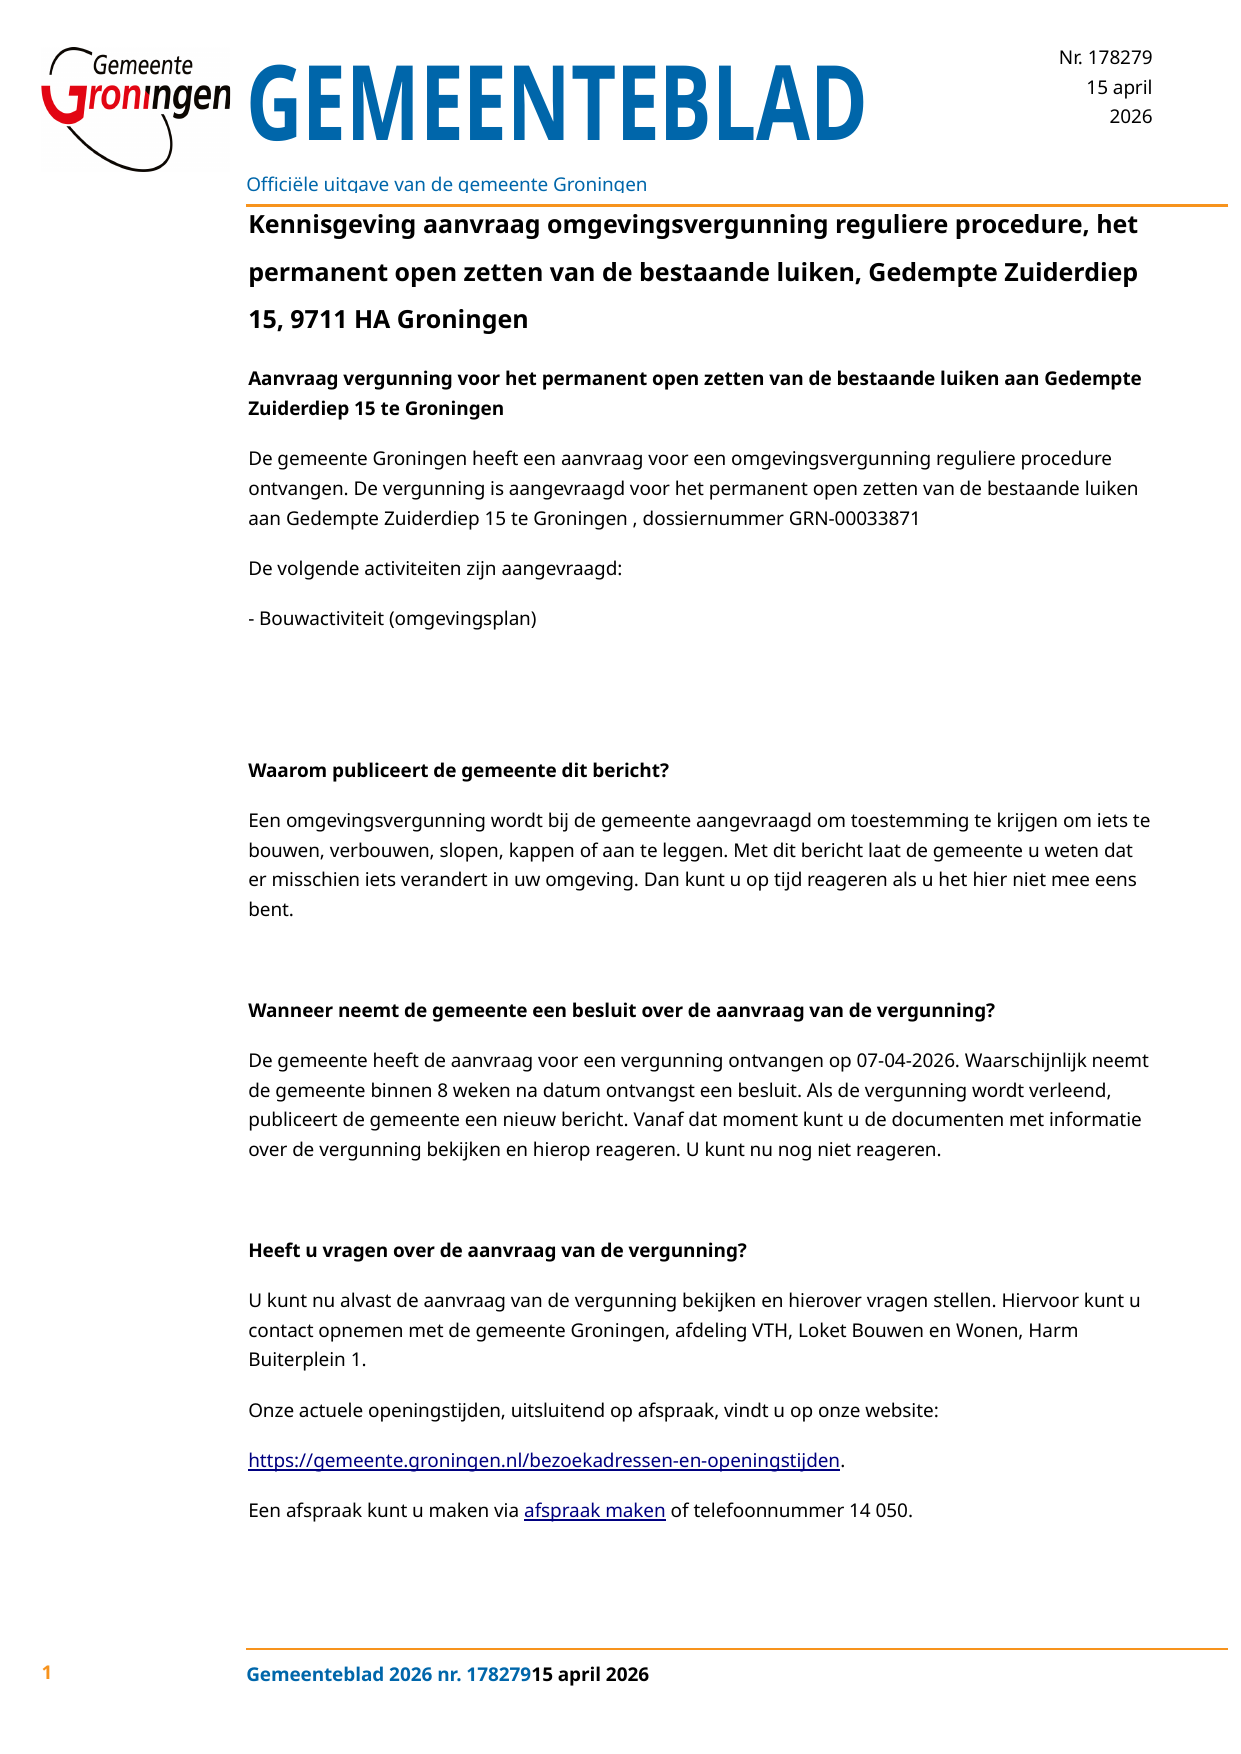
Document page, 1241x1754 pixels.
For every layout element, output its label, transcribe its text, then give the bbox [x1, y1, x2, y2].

text U kunt nu alvast de aanvraag van de vergunning bekijken en hierover vragen stellen. Hiervoor kunt u contact opnemen met de gemeente Groningen, afdeling VTH, Loket Bouwen en Wonen, Harm Buiterplein 1. [248, 1287, 1152, 1372]
text De gemeente Groningen heeft een aanvraag voor een omgevingsvergunning reguliere procedure ontvangen. De vergunning is aangevraagd voor het permanent open zetten van de bestaande luiken aan Gedempte Zuiderdiep 15 te Groningen , dossiernummer GRN-00033871 [248, 446, 1152, 530]
text Onze actuele openingstijden, uitsluitend op afspraak, vindt u op onze website: [248, 1397, 1152, 1422]
text Kennisgeving aanvraag omgevingsvergunning reguliere procedure, het permanent open zetten van de bestaande luiken, Gedempte Zuiderdiep 15, 9711 HA Groningen [248, 207, 1152, 336]
text Aanvraag vergunning voor het permanent open zetten van de bestaande luiken aan Gedempte Zuiderdiep 15 te Groningen [248, 366, 1152, 421]
text - Bouwactiviteit (omgevingsplan) [248, 606, 1152, 631]
text Waarom publiceert de gemeente dit bericht? [248, 757, 1152, 782]
text Heeft u vragen over de aanvraag van de vergunning? [248, 1237, 1152, 1262]
text Een afspraak kunt u maken via afspraak maken of telefoonnummer 14 050. [248, 1498, 1152, 1523]
text https://gemeente.groningen.nl/bezoekadressen-en-openingstijden. [248, 1447, 1152, 1473]
picture [41, 47, 231, 172]
text Wanneer neemt de gemeente een besluit over de aanvraag van de vergunning? [248, 997, 1152, 1022]
text De volgende activiteiten zijn aangevraagd: [248, 555, 1152, 581]
text De gemeente heeft de aanvraag voor een vergunning ontvangen op 07-04-2026. Waarschijnlijk neemt de gemeente binnen 8 weken na datum ontvangst een besluit. Als de vergunning wordt verleend, publiceert de gemeente een nieuw bericht. Vanaf dat moment kunt u de documenten met informatie over de vergunning bekijken en hierop reageren. U kunt nu nog niet reageren. [248, 1047, 1152, 1162]
text Een omgevingsvergunning wordt bij de gemeente aangevraagd om toestemming te krijgen om iets te bouwen, verbouwen, slopen, kappen of aan te leggen. Met dit bericht laat de gemeente u weten dat er misschien iets verandert in uw omgeving. Dan kunt u op tijd reageren als u het hier niet mee eens bent. [248, 807, 1152, 922]
